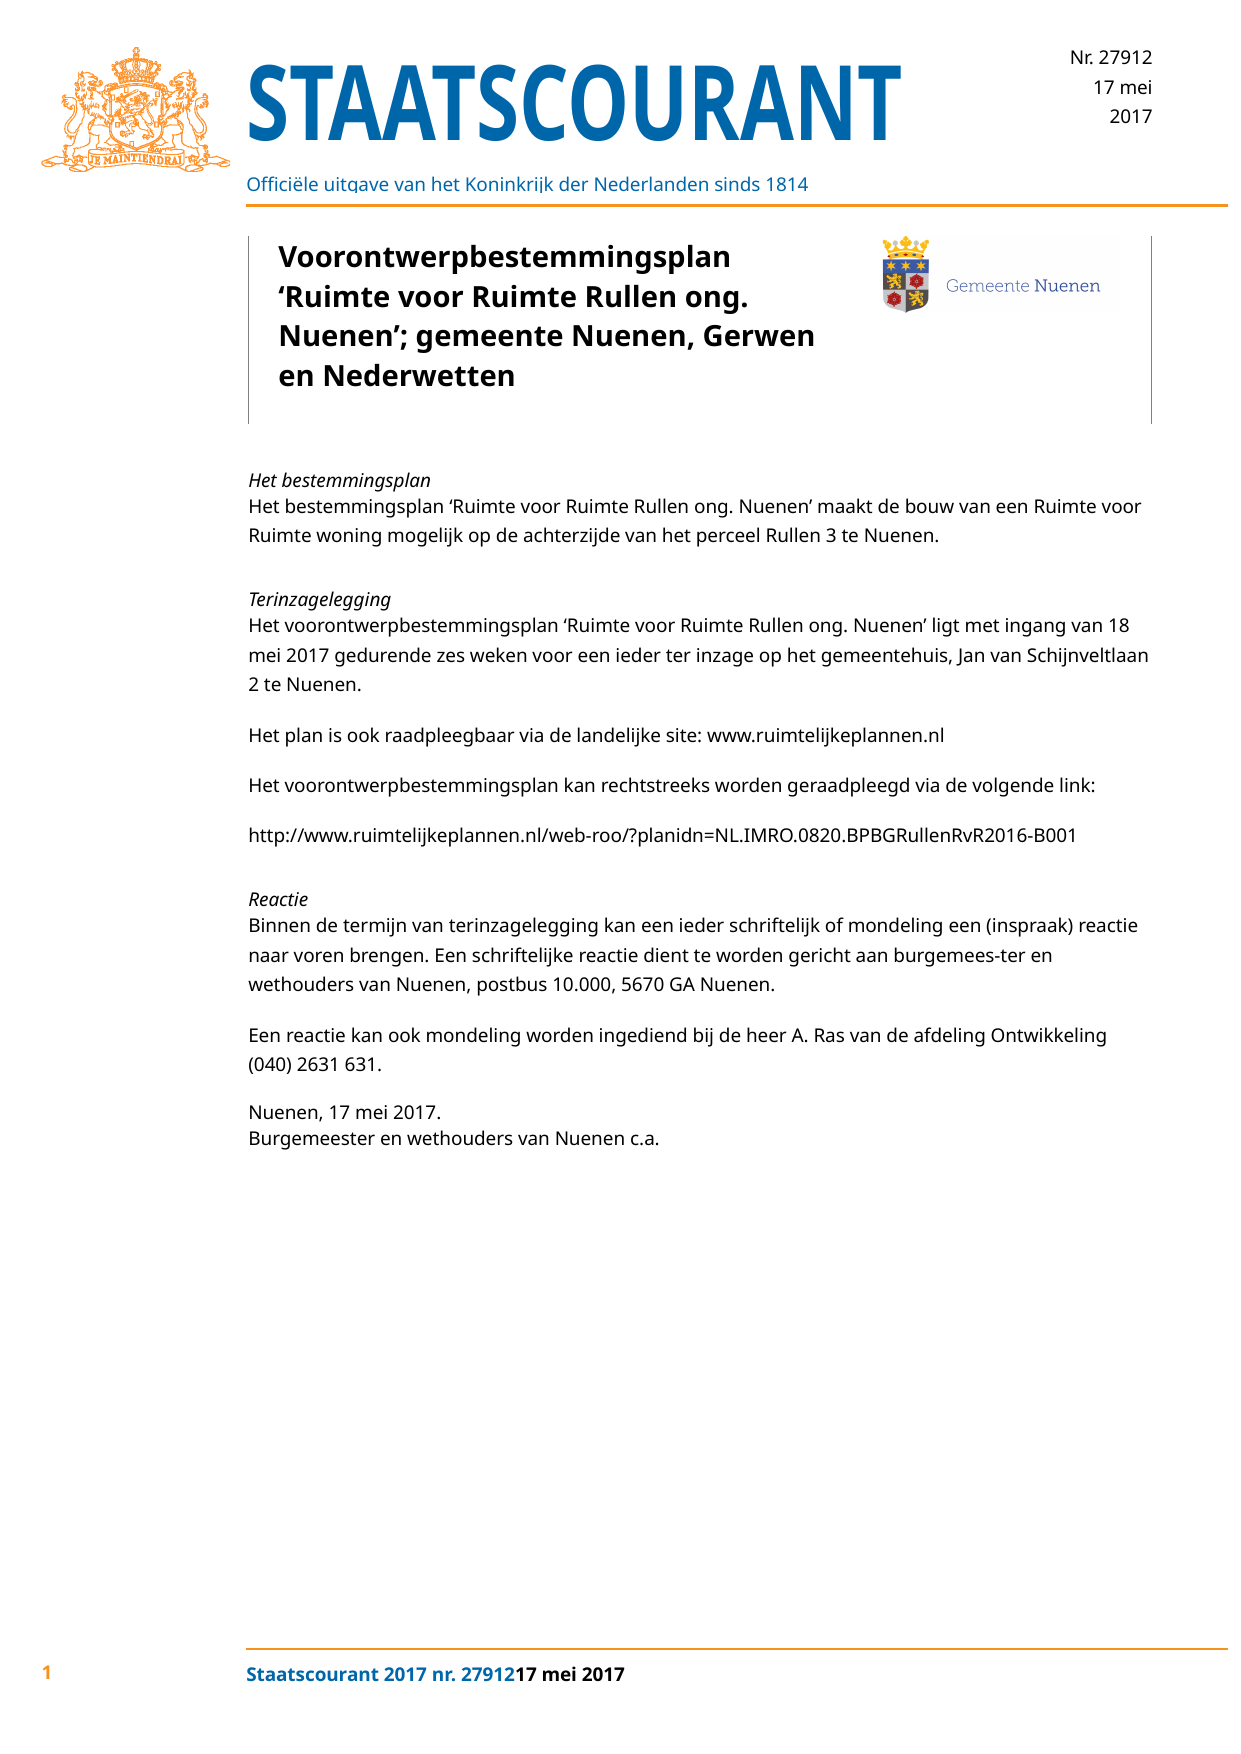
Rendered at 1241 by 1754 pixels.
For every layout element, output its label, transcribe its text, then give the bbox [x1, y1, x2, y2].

text Het bestemmingsplan [248, 467, 1152, 493]
text Reactie [248, 887, 1152, 912]
text Het voorontwerpbestemmingsplan ‘Ruimte voor Ruimte Rullen ong. Nuenen’ ligt met ingang van 18 mei 2017 gedurende zes weken voor een ieder ter inzage op het gemeentehuis, Jan van Schijnveltlaan 2 te Nuenen. [248, 612, 1152, 697]
picture [882, 236, 1119, 313]
table_header [1119, 236, 1151, 312]
picture [41, 47, 231, 172]
text Het bestemmingsplan ‘Ruimte voor Ruimte Rullen ong. Nuenen’ maakt de bouw van een Ruimte voor Ruimte woning mogelijk op de achterzijde van het perceel Rullen 3 te Nuenen. [248, 493, 1152, 548]
text http://www.ruimtelijkeplannen.nl/web-roo/?planidn=NL.IMRO.0820.BPBGRullenRvR2016-B001 [248, 823, 1152, 848]
table_header [850, 236, 882, 312]
text Een reactie kan ook mondeling worden ingediend bij de heer A. Ras van de afdeling Ontwikkeling (040) 2631 631. [248, 1022, 1152, 1077]
text Terinzagelegging [248, 586, 1152, 612]
text Het plan is ook raadpleegbaar via de landelijke site: www.ruimtelijkeplannen.nl [248, 722, 1152, 747]
table_header Voorontwerpbestemmingsplan ‘Ruimte voor Ruimte Rullen ong. Nuenen’; gemeente Nuenen, Gerwen en Nederwetten [249, 236, 850, 424]
text Binnen de termijn van terinzagelegging kan een ieder schriftelijk of mondeling een (inspraak) reactie naar voren brengen. Een schriftelijke reactie dient te worden gericht aan burgemees-ter en wethouders van Nuenen, postbus 10.000, 5670 GA Nuenen. [248, 912, 1152, 997]
text Het voorontwerpbestemmingsplan kan rechtstreeks worden geraadpleegd via de volgende link: [248, 772, 1152, 798]
table_header [850, 313, 1151, 424]
text Nuenen, 17 mei 2017. [248, 1099, 1152, 1125]
text Burgemeester en wethouders van Nuenen c.a. [248, 1125, 1152, 1151]
